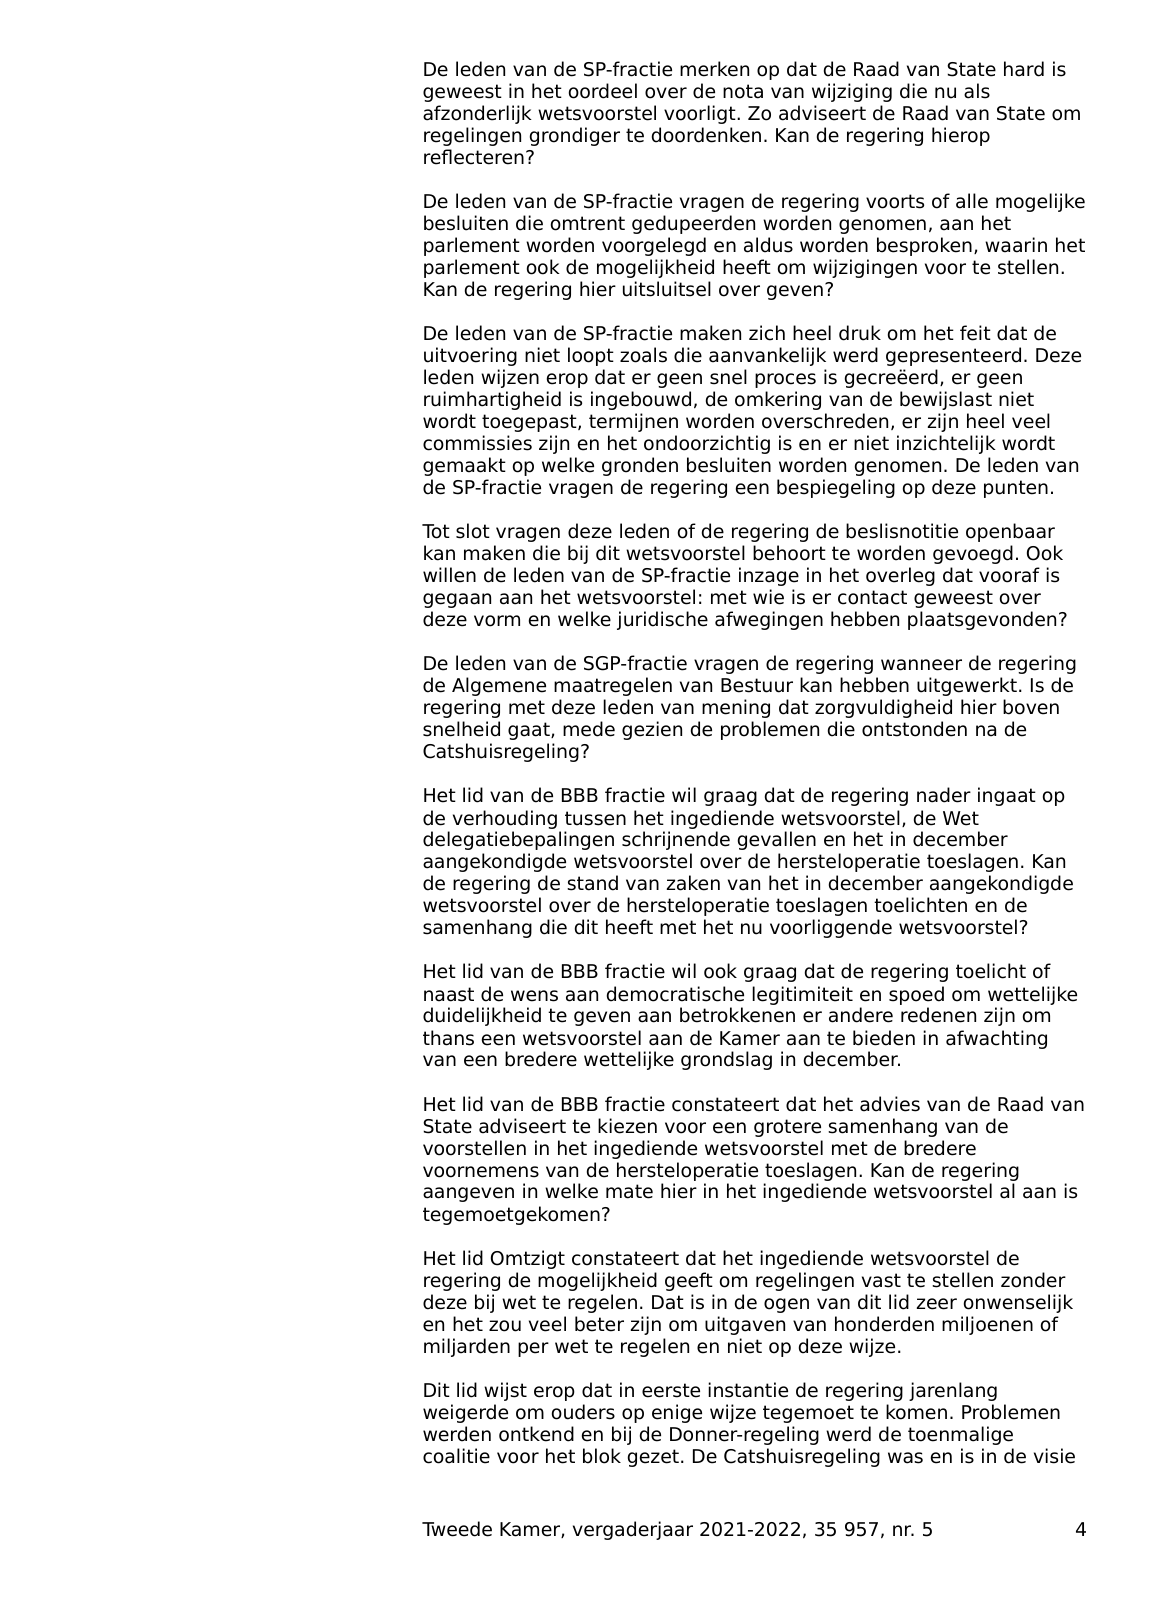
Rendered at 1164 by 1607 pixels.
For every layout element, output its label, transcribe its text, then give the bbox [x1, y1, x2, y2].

text De leden van de SP-fractie merken op dat de Raad van State hard is geweest in het oordeel over de nota van wijziging die nu als afzonderlijk wetsvoorstel voorligt. Zo adviseert de Raad van State om regelingen grondiger te doordenken. Kan de regering hierop reflecteren? [422, 59, 1087, 169]
text Het lid van de BBB fractie wil ook graag dat de regering toelicht of naast de wens aan democratische legitimiteit en spoed om wettelijke duidelijkheid te geven aan betrokkenen er andere redenen zijn om thans een wetsvoorstel aan de Kamer aan te bieden in afwachting van een bredere wettelijke grondslag in december. [422, 961, 1087, 1071]
text De leden van de SP-fractie vragen de regering voorts of alle mogelijke besluiten die omtrent gedupeerden worden genomen, aan het parlement worden voorgelegd en aldus worden besproken, waarin het parlement ook de mogelijkheid heeft om wijzigingen voor te stellen. Kan de regering hier uitsluitsel over geven? [422, 191, 1087, 301]
text Het lid van de BBB fractie constateert dat het advies van de Raad van State adviseert te kiezen voor een grotere samenhang van de voorstellen in het ingediende wetsvoorstel met de bredere voornemens van de hersteloperatie toeslagen. Kan de regering aangeven in welke mate hier in het ingediende wetsvoorstel al aan is tegemoetgekomen? [422, 1093, 1087, 1225]
text Dit lid wijst erop dat in eerste instantie de regering jarenlang weigerde om ouders op enige wijze tegemoet te komen. Problemen werden ontkend en bij de Donner-regeling werd de toenmalige coalitie voor het blok gezet. De Catshuisregeling was en is in de visie [422, 1380, 1087, 1468]
text De leden van de SP-fractie maken zich heel druk om het feit dat de uitvoering niet loopt zoals die aanvankelijk werd gepresenteerd. Deze leden wijzen erop dat er geen snel proces is gecreëerd, er geen ruimhartigheid is ingebouwd, de omkering van de bewijslast niet wordt toegepast, termijnen worden overschreden, er zijn heel veel commissies zijn en het ondoorzichtig is en er niet inzichtelijk wordt gemaakt op welke gronden besluiten worden genomen. De leden van de SP-fractie vragen de regering een bespiegeling op deze punten. [422, 323, 1087, 499]
text De leden van de SGP-fractie vragen de regering wanneer de regering de Algemene maatregelen van Bestuur kan hebben uitgewerkt. Is de regering met deze leden van mening dat zorgvuldigheid hier boven snelheid gaat, mede gezien de problemen die ontstonden na de Catshuisregeling? [422, 653, 1087, 763]
text Tot slot vragen deze leden of de regering de beslisnotitie openbaar kan maken die bij dit wetsvoorstel behoort te worden gevoegd. Ook willen de leden van de SP-fractie inzage in het overleg dat vooraf is gegaan aan het wetsvoorstel: met wie is er contact geweest over deze vorm en welke juridische afwegingen hebben plaatsgevonden? [422, 521, 1087, 631]
text Het lid van de BBB fractie wil graag dat de regering nader ingaat op de verhouding tussen het ingediende wetsvoorstel, de Wet delegatiebepalingen schrijnende gevallen en het in december aangekondigde wetsvoorstel over de hersteloperatie toeslagen. Kan de regering de stand van zaken van het in december aangekondigde wetsvoorstel over de hersteloperatie toeslagen toelichten en de samenhang die dit heeft met het nu voorliggende wetsvoorstel? [422, 785, 1087, 939]
text Het lid Omtzigt constateert dat het ingediende wetsvoorstel de regering de mogelijkheid geeft om regelingen vast te stellen zonder deze bij wet te regelen. Dat is in de ogen van dit lid zeer onwenselijk en het zou veel beter zijn om uitgaven van honderden miljoenen of miljarden per wet te regelen en niet op deze wijze. [422, 1248, 1087, 1357]
